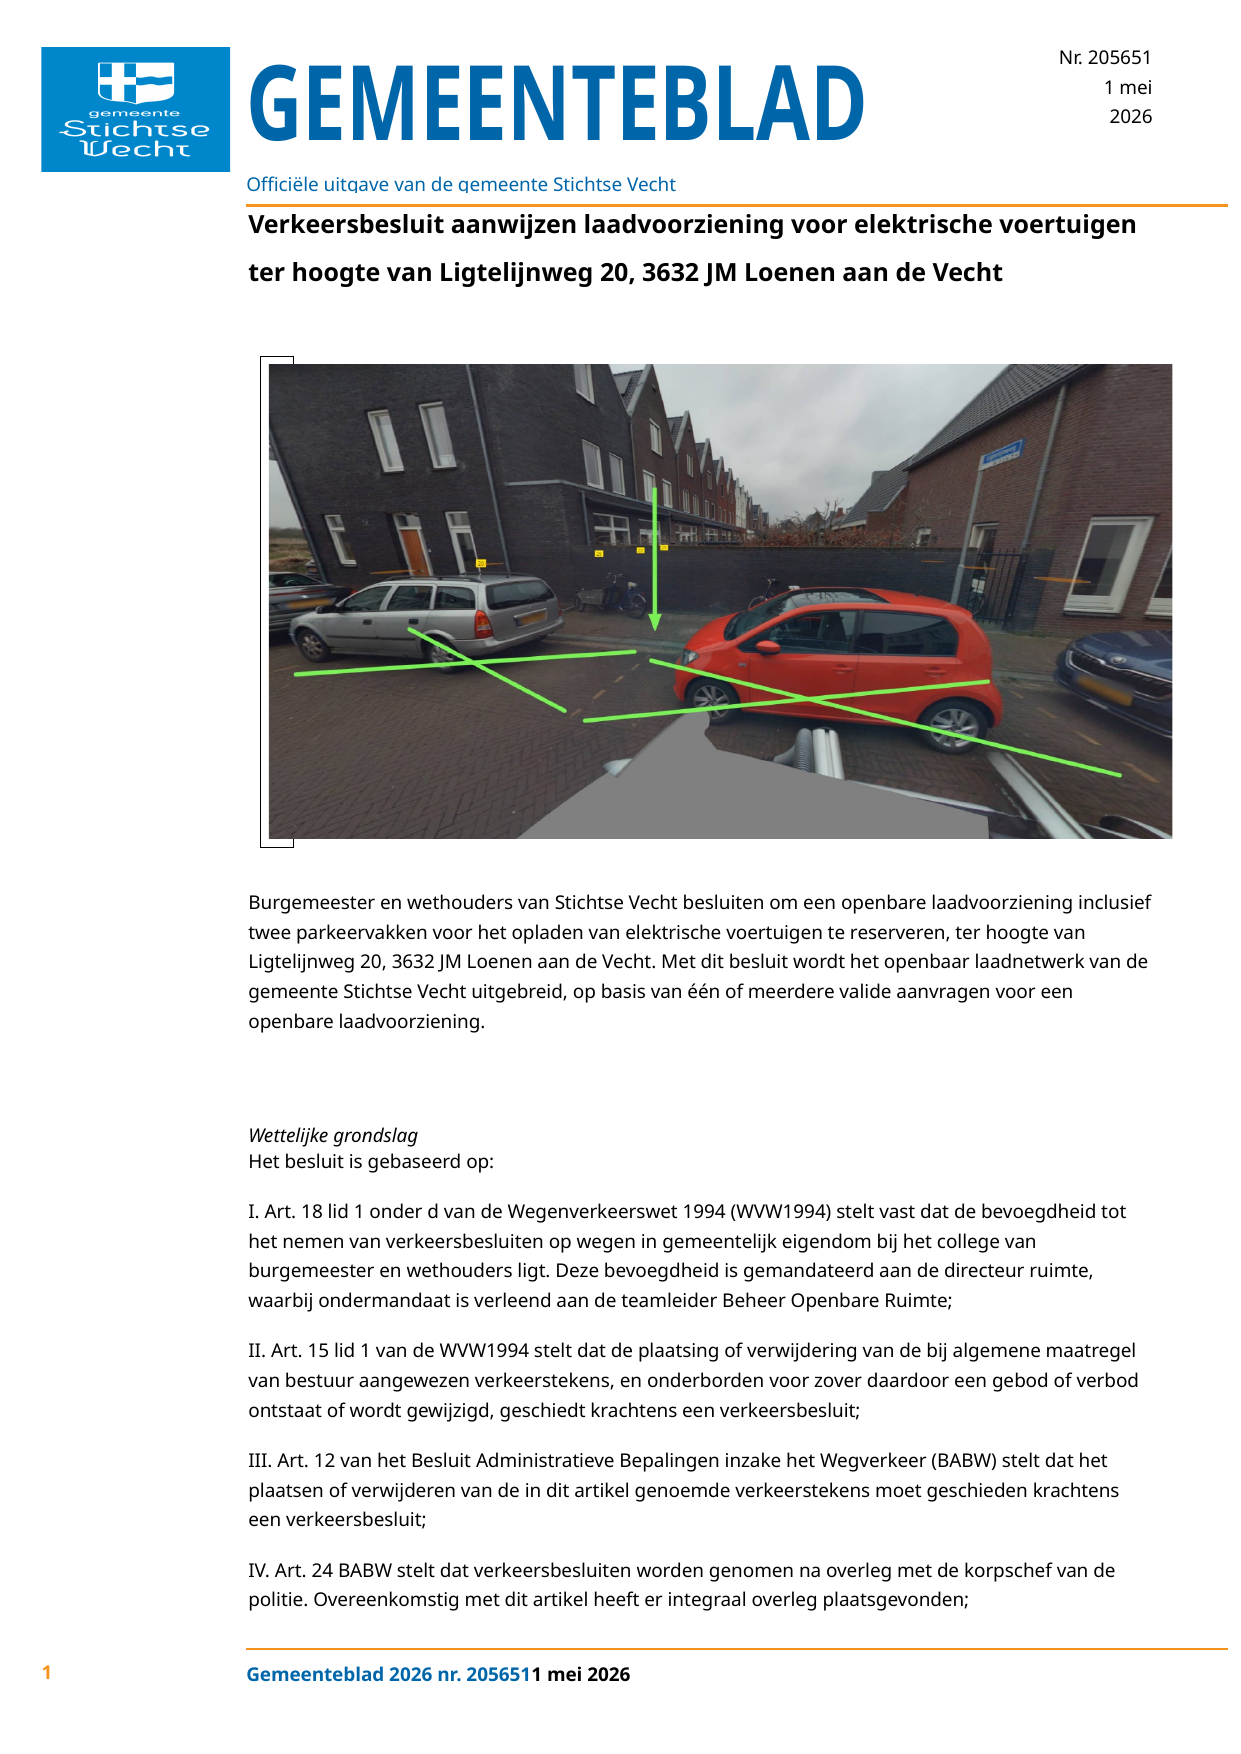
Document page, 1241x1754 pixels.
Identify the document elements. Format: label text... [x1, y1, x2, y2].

picture [268, 364, 1173, 839]
text Wettelijke grondslag [248, 1122, 1152, 1148]
text Het besluit is gebaseerd op: [248, 1148, 1152, 1174]
picture [137, 63, 174, 103]
text Verkeersbesluit aanwijzen laadvoorziening voor elektrische voertuigen ter hoogte van Ligtelijnweg 20, 3632 JM Loenen aan de Vecht [248, 207, 1152, 288]
picture [99, 63, 135, 101]
text II. Art. 15 lid 1 van de WVW1994 stelt dat de plaatsing of verwijdering van de bij algemene maatregel van bestuur aangewezen verkeerstekens, en onderborden voor zover daardoor een gebod of verbod ontstaat of wordt gewijzigd, geschiedt krachtens een verkeersbesluit; [248, 1338, 1152, 1422]
text III. Art. 12 van het Besluit Administratieve Bepalingen inzake het Wegverkeer (BABW) stelt dat het plaatsen of verwijderen van de in dit artikel genoemde verkeerstekens moet geschieden krachtens een verkeersbesluit; [248, 1447, 1152, 1532]
text Burgemeester en wethouders van Stichtse Vecht besluiten om een openbare laadvoorziening inclusief twee parkeervakken voor het opladen van elektrische voertuigen te reserveren, ter hoogte van Ligtelijnweg 20, 3632 JM Loenen aan de Vecht. Met dit besluit wordt het openbaar laadnetwerk van de gemeente Stichtse Vecht uitgebreid, op basis van één of meerdere valide aanvragen voor een openbare laadvoorziening. [248, 889, 1152, 1034]
text IV. Art. 24 BABW stelt dat verkeersbesluiten worden genomen na overleg met de korpschef van de politie. Overeenkomstig met dit artikel heeft er integraal overleg plaatsgevonden; [248, 1557, 1152, 1612]
text I. Art. 18 lid 1 onder d van de Wegenverkeerswet 1994 (WVW1994) stelt vast dat de bevoegdheid tot het nemen van verkeersbesluiten op wegen in gemeentelijk eigendom bij het college van burgemeester en wethouders ligt. Deze bevoegdheid is gemandateerd aan de directeur ruimte, waarbij ondermandaat is verleend aan de teamleider Beheer Openbare Ruimte; [248, 1198, 1152, 1313]
